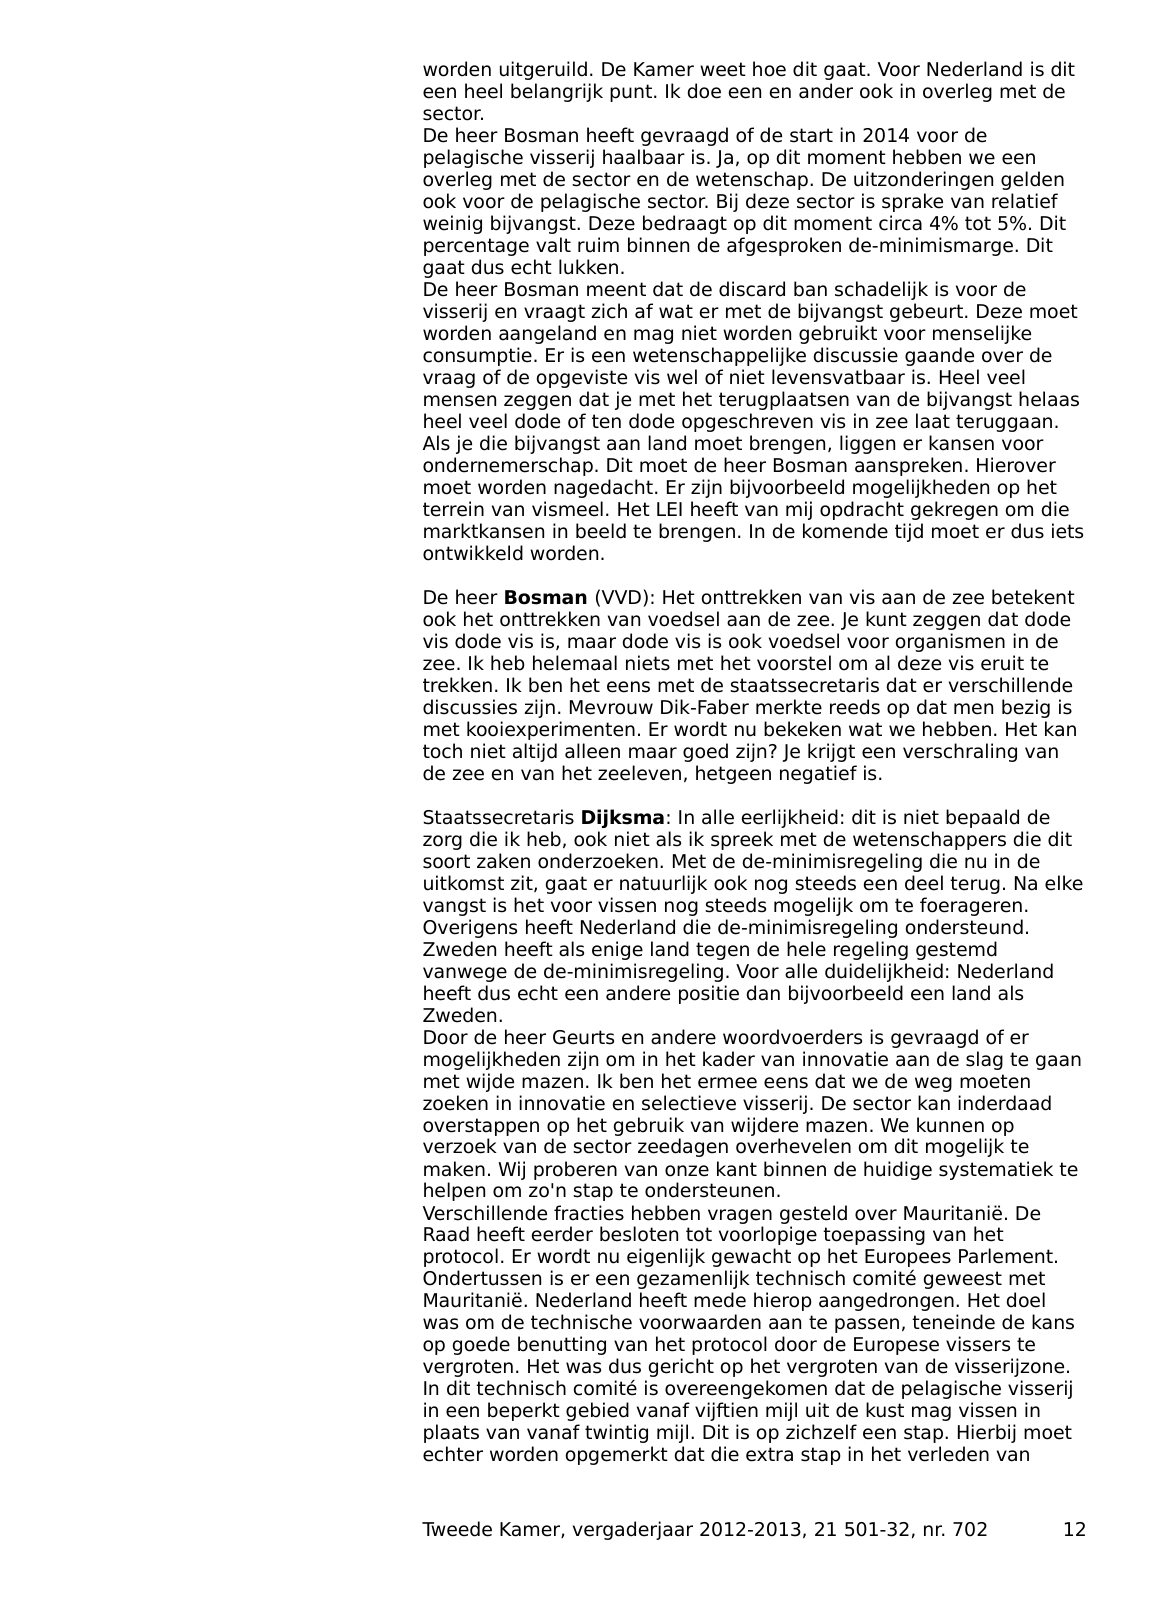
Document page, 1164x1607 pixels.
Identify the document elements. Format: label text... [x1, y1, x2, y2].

text De heer Bosman heeft gevraagd of de start in 2014 voor de pelagische visserij haalbaar is. Ja, op dit moment hebben we een overleg met de sector en de wetenschap. De uitzonderingen gelden ook voor de pelagische sector. Bij deze sector is sprake van relatief weinig bijvangst. Deze bedraagt op dit moment circa 4% tot 5%. Dit percentage valt ruim binnen de afgesproken de-minimismarge. Dit gaat dus echt lukken. [422, 125, 1087, 279]
text De heer Bosman (VVD): Het onttrekken van vis aan de zee betekent ook het onttrekken van voedsel aan de zee. Je kunt zeggen dat dode vis dode vis is, maar dode vis is ook voedsel voor organismen in de zee. Ik heb helemaal niets met het voorstel om al deze vis eruit te trekken. Ik ben het eens met de staatssecretaris dat er verschillende discussies zijn. Mevrouw Dik-Faber merkte reeds op dat men bezig is met kooiexperimenten. Er wordt nu bekeken wat we hebben. Het kan toch niet altijd alleen maar goed zijn? Je krijgt een verschraling van de zee en van het zeeleven, hetgeen negatief is. [422, 587, 1087, 784]
text Verschillende fracties hebben vragen gesteld over Mauritanië. De Raad heeft eerder besloten tot voorlopige toepassing van het protocol. Er wordt nu eigenlijk gewacht op het Europees Parlement. Ondertussen is er een gezamenlijk technisch comité geweest met Mauritanië. Nederland heeft mede hierop aangedrongen. Het doel was om de technische voorwaarden aan te passen, teneinde de kans op goede benutting van het protocol door de Europese vissers te vergroten. Het was dus gericht op het vergroten van de visserijzone. In dit technisch comité is overeengekomen dat de pelagische visserij in een beperkt gebied vanaf vijftien mijl uit de kust mag vissen in plaats van vanaf twintig mijl. Dit is op zichzelf een stap. Hierbij moet echter worden opgemerkt dat die extra stap in het verleden van [422, 1202, 1087, 1466]
text Staatssecretaris Dijksma: In alle eerlijkheid: dit is niet bepaald de zorg die ik heb, ook niet als ik spreek met de wetenschappers die dit soort zaken onderzoeken. Met de de-minimisregeling die nu in de uitkomst zit, gaat er natuurlijk ook nog steeds een deel terug. Na elke vangst is het voor vissen nog steeds mogelijk om te foerageren. Overigens heeft Nederland die de-minimisregeling ondersteund. Zweden heeft als enige land tegen de hele regeling gestemd vanwege de de-minimisregeling. Voor alle duidelijkheid: Nederland heeft dus echt een andere positie dan bijvoorbeeld een land als Zweden. [422, 807, 1087, 1027]
text De heer Bosman meent dat de discard ban schadelijk is voor de visserij en vraagt zich af wat er met de bijvangst gebeurt. Deze moet worden aangeland en mag niet worden gebruikt voor menselijke consumptie. Er is een wetenschappelijke discussie gaande over de vraag of de opgeviste vis wel of niet levensvatbaar is. Heel veel mensen zeggen dat je met het terugplaatsen van de bijvangst helaas heel veel dode of ten dode opgeschreven vis in zee laat teruggaan. Als je die bijvangst aan land moet brengen, liggen er kansen voor ondernemerschap. Dit moet de heer Bosman aanspreken. Hierover moet worden nagedacht. Er zijn bijvoorbeeld mogelijkheden op het terrein van vismeel. Het LEI heeft van mij opdracht gekregen om die marktkansen in beeld te brengen. In de komende tijd moet er dus iets ontwikkeld worden. [422, 279, 1087, 564]
text worden uitgeruild. De Kamer weet hoe dit gaat. Voor Nederland is dit een heel belangrijk punt. Ik doe een en ander ook in overleg met de sector. [422, 59, 1087, 125]
text Door de heer Geurts en andere woordvoerders is gevraagd of er mogelijkheden zijn om in het kader van innovatie aan de slag te gaan met wijde mazen. Ik ben het ermee eens dat we de weg moeten zoeken in innovatie en selectieve visserij. De sector kan inderdaad overstappen op het gebruik van wijdere mazen. We kunnen op verzoek van de sector zeedagen overhevelen om dit mogelijk te maken. Wij proberen van onze kant binnen de huidige systematiek te helpen om zo'n stap te ondersteunen. [422, 1027, 1087, 1202]
